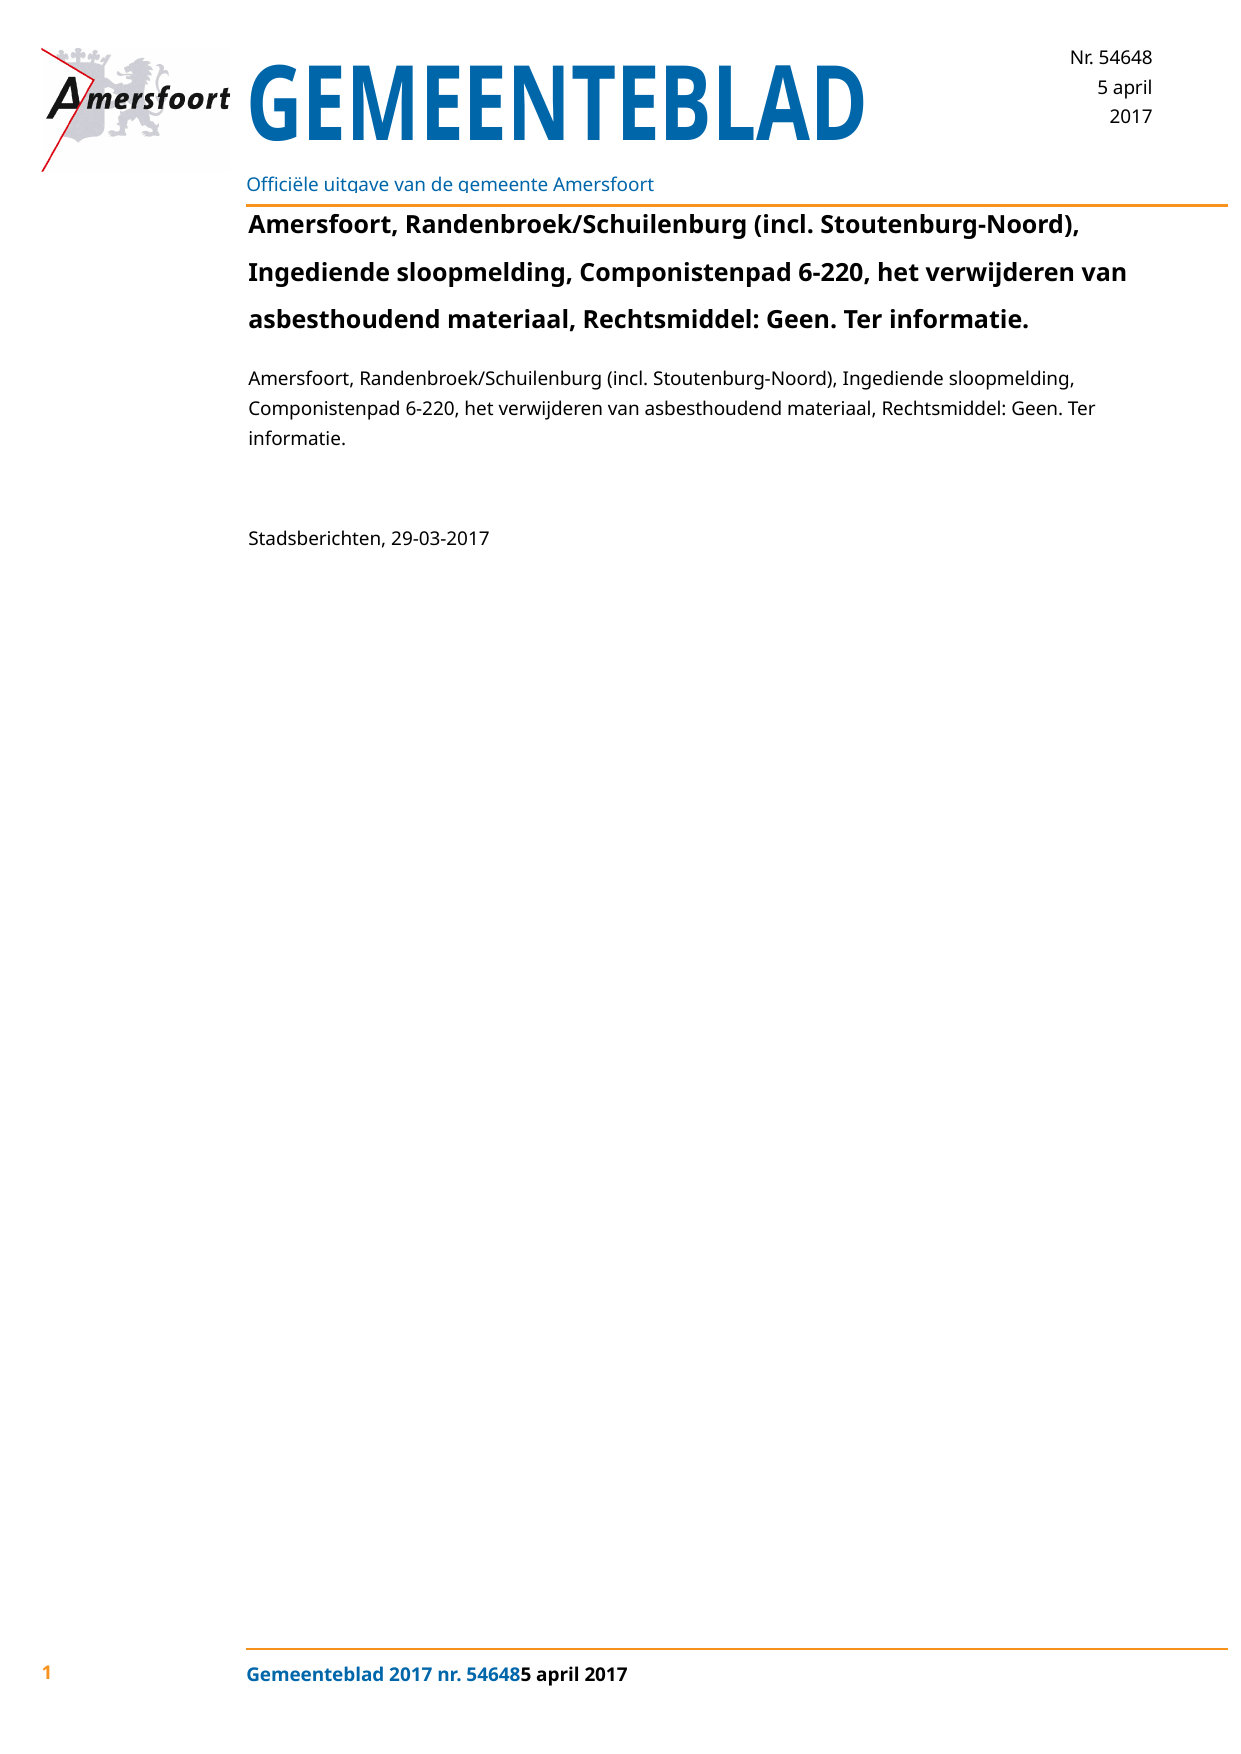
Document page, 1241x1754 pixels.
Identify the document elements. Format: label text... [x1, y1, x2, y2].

picture [41, 47, 231, 172]
text Stadsberichten, 29-03-2017 [248, 526, 1152, 551]
text Amersfoort, Randenbroek/Schuilenburg (incl. Stoutenburg-Noord), Ingediende sloopmelding, Componistenpad 6-220, het verwijderen van asbesthoudend materiaal, Rechtsmiddel: Geen. Ter informatie. [248, 207, 1152, 336]
text Amersfoort, Randenbroek/Schuilenburg (incl. Stoutenburg-Noord), Ingediende sloopmelding, Componistenpad 6-220, het verwijderen van asbesthoudend materiaal, Rechtsmiddel: Geen. Ter informatie. [248, 366, 1152, 450]
